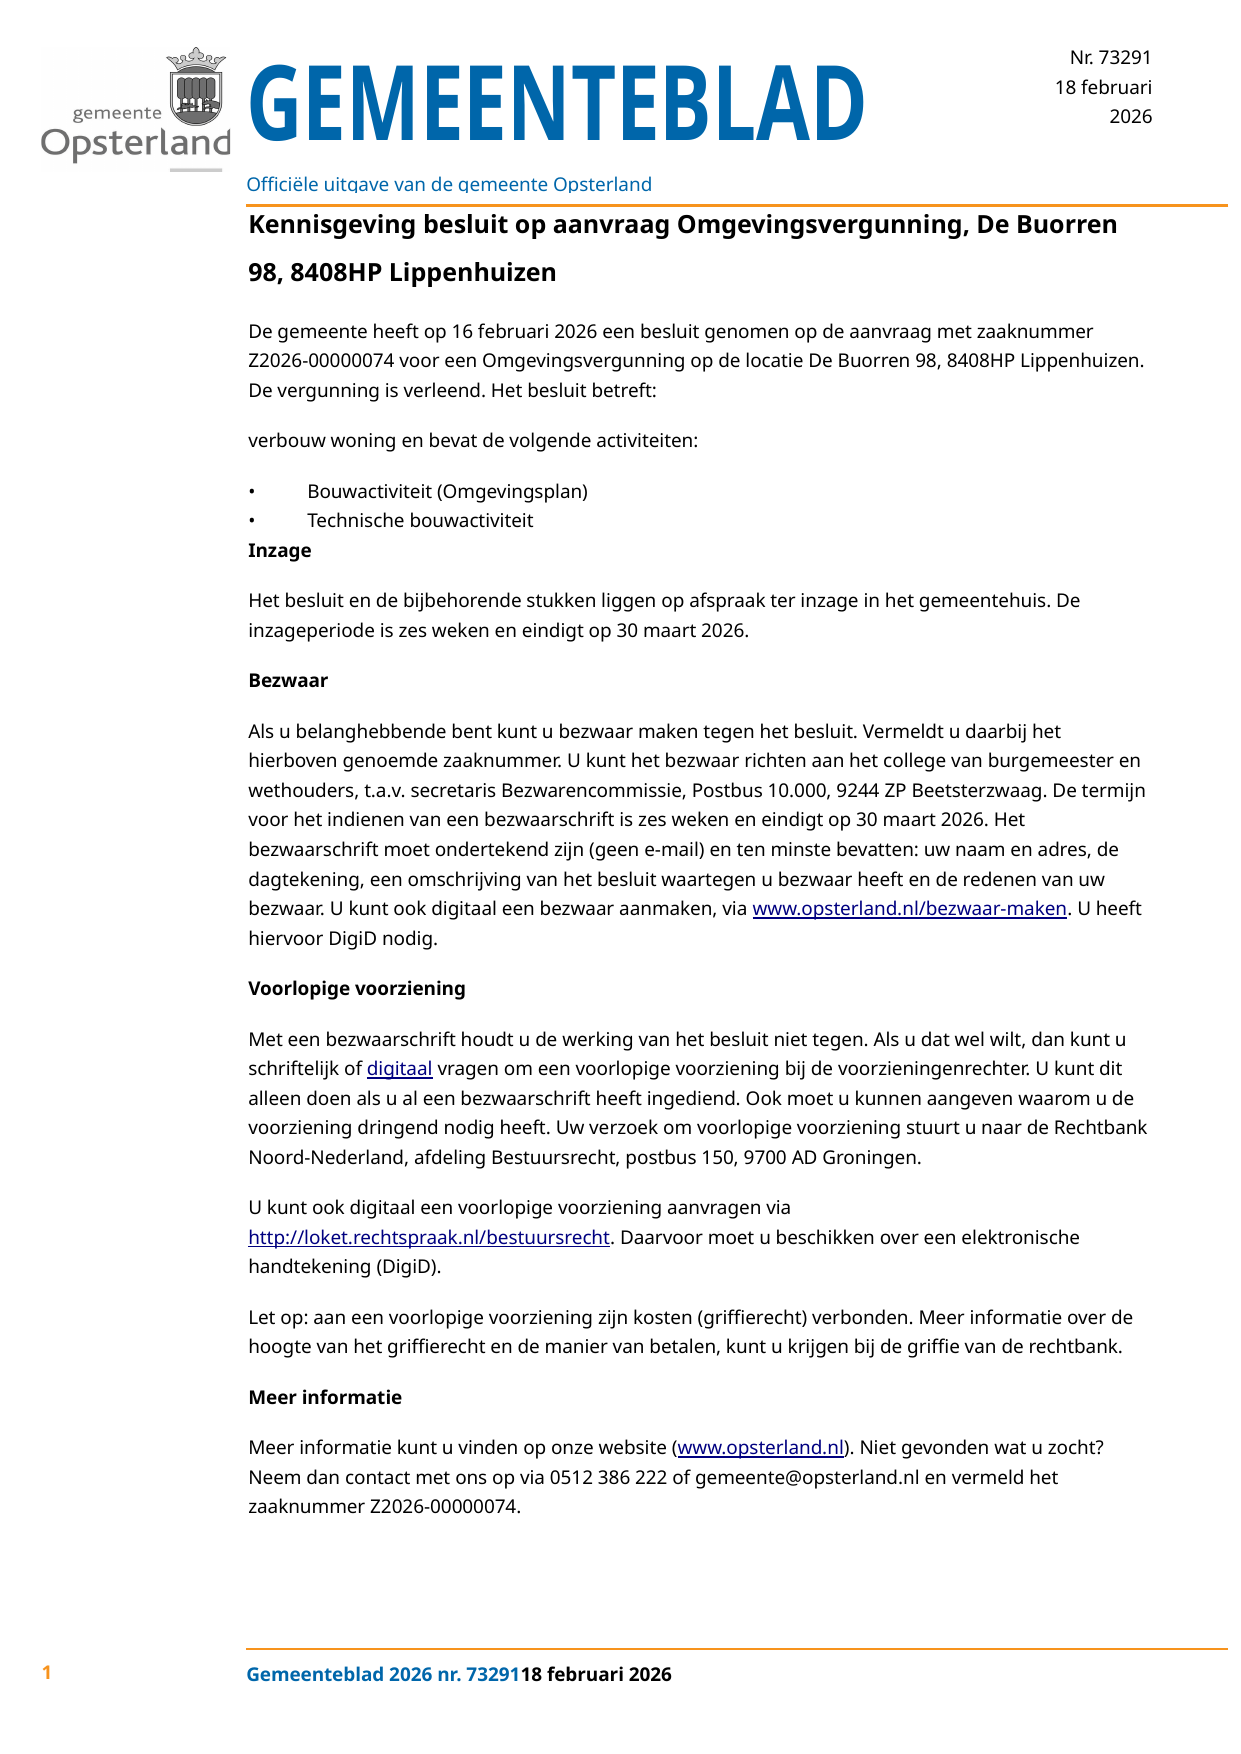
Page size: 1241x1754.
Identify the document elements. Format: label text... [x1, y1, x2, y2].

text Meer informatie [248, 1384, 1152, 1410]
text U kunt ook digitaal een voorlopige voorziening aanvragen via http://loket.rechtspraak.nl/bestuursrecht. Daarvoor moet u beschikken over een elektronische handtekening (DigiD). [248, 1194, 1152, 1279]
text Het besluit en de bijbehorende stukken liggen op afspraak ter inzage in het gemeentehuis. De inzageperiode is zes weken en eindigt op 30 maart 2026. [248, 587, 1152, 643]
text Kennisgeving besluit op aanvraag Omgevingsvergunning, De Buorren 98, 8408HP Lippenhuizen [248, 207, 1152, 288]
text Let op: aan een voorlopige voorziening zijn kosten (griffierecht) verbonden. Meer informatie over de hoogte van het griffierecht en de manier van betalen, kunt u krijgen bij de griffie van de rechtbank. [248, 1304, 1152, 1359]
text Inzage [248, 537, 1152, 563]
text Met een bezwaarschrift houdt u de werking van het besluit niet tegen. Als u dat wel wilt, dan kunt u schriftelijk of digitaal vragen om een voorlopige voorziening bij de voorzieningenrechter. U kunt dit alleen doen als u al een bezwaarschrift heeft ingediend. Ook moet u kunnen aangeven waarom u de voorziening dringend nodig heeft. Uw verzoek om voorlopige voorziening stuurt u naar de Rechtbank Noord-Nederland, afdeling Bestuursrecht, postbus 150, 9700 AD Groningen. [248, 1026, 1152, 1170]
text Als u belanghebbende bent kunt u bezwaar maken tegen het besluit. Vermeldt u daarbij het hierboven genoemde zaaknummer. U kunt het bezwaar richten aan het college van burgemeester en wethouders, t.a.v. secretaris Bezwarencommissie, Postbus 10.000, 9244 ZP Beetsterzwaag. De termijn voor het indienen van een bezwaarschrift is zes weken en eindigt op 30 maart 2026. Het bezwaarschrift moet ondertekend zijn (geen e-mail) en ten minste bevatten: uw naam en adres, de dagtekening, een omschrijving van het besluit waartegen u bezwaar heeft en de redenen van uw bezwaar. U kunt ook digitaal een bezwaar aanmaken, via www.opsterland.nl/bezwaar-maken. U heeft hiervoor DigiD nodig. [248, 718, 1152, 951]
text verbouw woning en bevat de volgende activiteiten: [248, 427, 1152, 453]
picture [41, 47, 231, 172]
text De gemeente heeft op 16 februari 2026 een besluit genomen op de aanvraag met zaaknummer Z2026-00000074 voor een Omgevingsvergunning op de locatie De Buorren 98, 8408HP Lippenhuizen. De vergunning is verleend. Het besluit betreft: [248, 318, 1152, 403]
text Meer informatie kunt u vinden op onze website (www.opsterland.nl). Niet gevonden wat u zocht? Neem dan contact met ons op via 0512 386 222 of gemeente@opsterland.nl en vermeld het zaaknummer Z2026-00000074. [248, 1434, 1152, 1519]
list Bouwactiviteit (Omgevingsplan) [248, 478, 1152, 504]
text Bezwaar [248, 667, 1152, 693]
text Voorlopige voorziening [248, 975, 1152, 1001]
list Technische bouwactiviteit [248, 507, 1152, 533]
